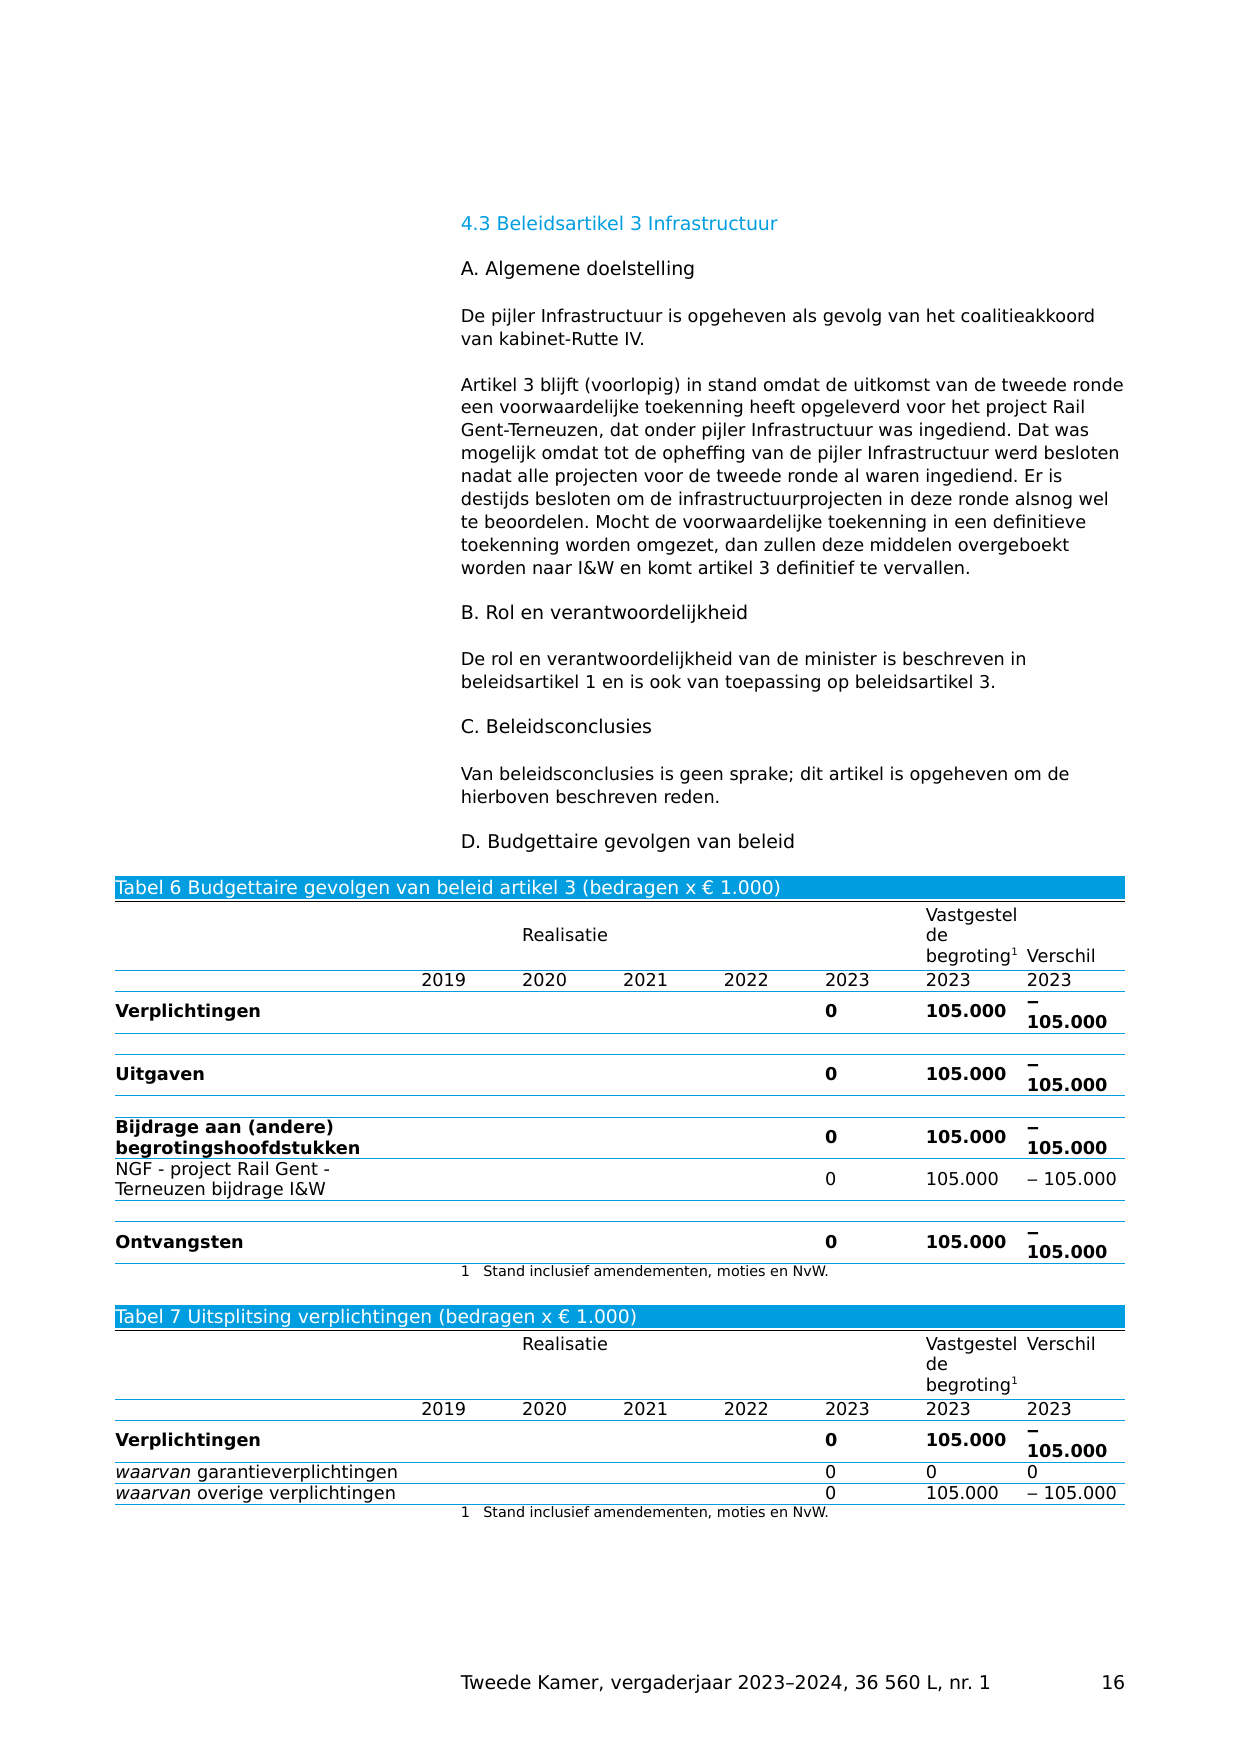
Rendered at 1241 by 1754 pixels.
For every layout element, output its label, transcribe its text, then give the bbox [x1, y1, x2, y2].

table_cell [620, 1096, 721, 1116]
table_cell 105.000 [923, 992, 1024, 1032]
table_cell 105.000 [923, 1159, 1024, 1200]
table_cell Verplichtingen [115, 1421, 418, 1461]
table_cell 2022 [721, 971, 822, 991]
table_cell [115, 902, 418, 969]
table_cell [721, 1421, 822, 1461]
table_cell [418, 1463, 519, 1482]
table_cell [620, 1463, 721, 1482]
table_cell 0 [822, 1484, 923, 1504]
list Stand inclusief amendementen, moties en NvW. [461, 1264, 1125, 1280]
table_cell waarvan overige verplichtingen [115, 1484, 418, 1504]
table_cell 2023 [923, 1400, 1024, 1419]
table_cell [519, 992, 620, 1032]
table_cell [721, 1096, 822, 1116]
table_cell [115, 1400, 418, 1419]
table_cell Vastgestelde begroting1 [923, 1331, 1024, 1398]
table_cell 0 [923, 1463, 1024, 1482]
table_cell [418, 1201, 519, 1221]
table_cell 105.000 [923, 1118, 1024, 1158]
table_cell [620, 992, 721, 1032]
table_cell [620, 1159, 721, 1200]
table_cell 2022 [721, 1400, 822, 1419]
table_cell ‒ 105.000 [1024, 1159, 1125, 1200]
table_cell 0 [822, 1118, 923, 1158]
table_cell [1024, 1034, 1125, 1053]
table_cell [115, 1331, 418, 1398]
table_cell [721, 1463, 822, 1482]
table_cell [721, 1159, 822, 1200]
table_cell 2023 [1024, 1400, 1125, 1419]
table_cell waarvan garantieverplichtingen [115, 1463, 418, 1482]
table_cell [620, 1222, 721, 1263]
title 4.3 Beleidsartikel 3 Infrastructuur [461, 213, 1125, 235]
table_cell [1024, 1201, 1125, 1221]
table_cell [418, 1421, 519, 1461]
table_cell 105.000 [923, 1484, 1024, 1504]
table_cell [519, 1096, 620, 1116]
table_cell [620, 1421, 721, 1461]
text Van beleidsconclusies is geen sprake; dit artikel is opgeheven om de hierboven beschreven reden. [461, 762, 1125, 808]
table_cell ‒ 105.000 [1024, 1118, 1125, 1158]
table_cell [822, 1034, 923, 1053]
table_cell [519, 1201, 620, 1221]
table_cell [721, 1222, 822, 1263]
table_cell 2023 [822, 1400, 923, 1419]
table_cell [721, 992, 822, 1032]
table_cell [620, 1055, 721, 1095]
list Stand inclusief amendementen, moties en NvW. [461, 1505, 1125, 1521]
table_cell [519, 1484, 620, 1504]
table_cell ‒ 105.000 [1024, 1421, 1125, 1461]
table_cell [519, 1421, 620, 1461]
table_cell [418, 1222, 519, 1263]
table_cell [923, 1034, 1024, 1053]
table_cell 0 [822, 1421, 923, 1461]
table_cell ‒ 105.000 [1024, 1484, 1125, 1504]
table_cell 2020 [519, 971, 620, 991]
table_cell [519, 1118, 620, 1158]
table_cell [418, 1118, 519, 1158]
table_cell [418, 1484, 519, 1504]
table_cell 2019 [418, 971, 519, 991]
table_cell 0 [822, 1463, 923, 1482]
table_cell 2019 [418, 1400, 519, 1419]
table_cell 2021 [620, 971, 721, 991]
table_cell Verschil [1024, 902, 1125, 969]
table_cell Ontvangsten [115, 1222, 418, 1263]
table_cell 105.000 [923, 1055, 1024, 1095]
table_cell [721, 1055, 822, 1095]
table_cell Vastgestelde begroting1 [923, 902, 1024, 969]
table_cell [822, 1201, 923, 1221]
table_cell 2021 [620, 1400, 721, 1419]
title D. Budgettaire gevolgen van beleid [461, 831, 1125, 853]
table_cell Verschil [1024, 1331, 1125, 1398]
table_cell [115, 971, 418, 991]
table_cell 105.000 [923, 1421, 1024, 1461]
table_cell [519, 1055, 620, 1095]
table_cell 2023 [1024, 971, 1125, 991]
table_cell [418, 992, 519, 1032]
table_cell Verplichtingen [115, 992, 418, 1032]
table_cell [519, 1463, 620, 1482]
table_cell 2023 [822, 971, 923, 991]
text De pĳler Infrastructuur is opgeheven als gevolg van het coalitieakkoord van kabinet-Rutte IV. [461, 304, 1125, 350]
table_cell [721, 1201, 822, 1221]
table_cell 0 [822, 1055, 923, 1095]
table_cell 2020 [519, 1400, 620, 1419]
table_cell NGF - project Rail Gent - Terneuzen bijdrage I&W [115, 1159, 418, 1200]
table_cell 2023 [923, 971, 1024, 991]
table_cell [519, 1159, 620, 1200]
table_cell [519, 1034, 620, 1053]
table_cell [115, 1034, 418, 1053]
text De rol en verantwoordelijkheid van de minister is beschreven in beleidsartikel 1 en is ook van toepassing op beleidsartikel 3. [461, 647, 1125, 693]
table_cell [519, 1222, 620, 1263]
table_cell [418, 1096, 519, 1116]
table_cell [721, 1118, 822, 1158]
title C. Beleidsconclusies [461, 716, 1125, 738]
table_cell [418, 1055, 519, 1095]
table_cell Realisatie [519, 902, 923, 969]
table_cell ‒ 105.000 [1024, 992, 1125, 1032]
table_cell [923, 1096, 1024, 1116]
table_cell 0 [822, 1222, 923, 1263]
table_cell 0 [822, 992, 923, 1032]
table_cell Realisatie [519, 1331, 923, 1398]
table_cell [418, 1034, 519, 1053]
table_cell Uitgaven [115, 1055, 418, 1095]
table_cell [923, 1201, 1024, 1221]
table_cell 0 [822, 1159, 923, 1200]
table_cell [721, 1034, 822, 1053]
table_cell [418, 902, 519, 969]
table_cell [115, 1201, 418, 1221]
title A. Algemene doelstelling [461, 258, 1125, 280]
table_cell ‒ 105.000 [1024, 1222, 1125, 1263]
table_cell [620, 1484, 721, 1504]
table_cell 105.000 [923, 1222, 1024, 1263]
table_cell [1024, 1096, 1125, 1116]
table_cell ‒ 105.000 [1024, 1055, 1125, 1095]
table_cell [418, 1159, 519, 1200]
table_cell [620, 1118, 721, 1158]
table_cell [115, 1096, 418, 1116]
text Artikel 3 blĳft (voorlopig) in stand omdat de uitkomst van de tweede ronde een voorwaardelĳke toekenning heeft opgeleverd voor het project Rail Gent-Terneuzen, dat onder pĳler Infrastructuur was ingediend. Dat was mogelĳk omdat tot de opheffing van de pĳler Infrastructuur werd besloten nadat alle projecten voor de tweede ronde al waren ingediend. Er is destĳds besloten om de infrastructuurprojecten in deze ronde alsnog wel te beoordelen. Mocht de voorwaardelĳke toekenning in een definitieve toekenning worden omgezet, dan zullen deze middelen overgeboekt worden naar I&W en komt artikel 3 definitief te vervallen. [461, 373, 1125, 579]
table_cell [721, 1484, 822, 1504]
table_cell [822, 1096, 923, 1116]
table_cell [620, 1034, 721, 1053]
title B. Rol en verantwoordelijkheid [461, 602, 1125, 624]
table_cell 0 [1024, 1463, 1125, 1482]
table_cell [620, 1201, 721, 1221]
table_cell Bijdrage aan (andere) begrotingshoofdstukken [115, 1118, 418, 1158]
table_cell [418, 1331, 519, 1398]
